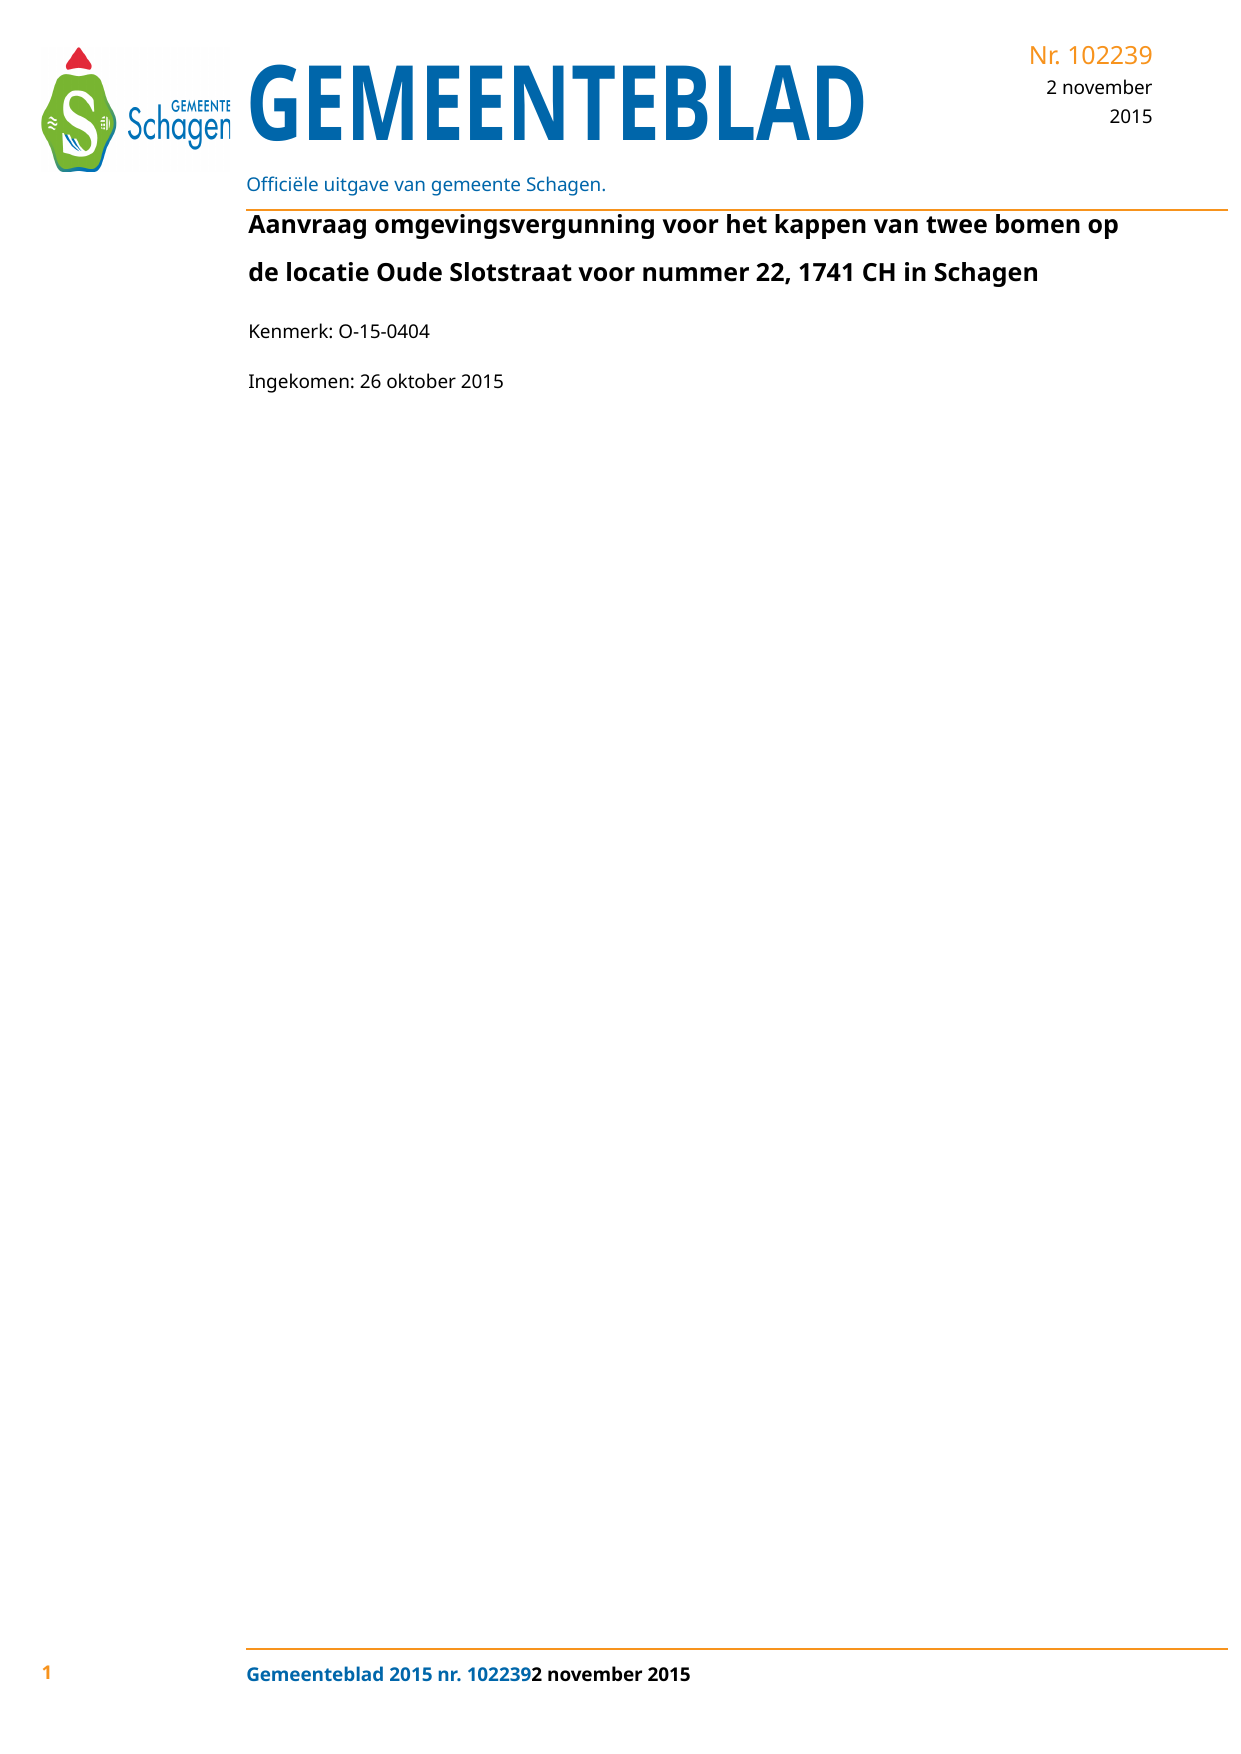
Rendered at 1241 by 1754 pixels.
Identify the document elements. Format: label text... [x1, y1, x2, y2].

picture [41, 47, 231, 172]
text Ingekomen: 26 oktober 2015 [248, 368, 1152, 394]
text Aanvraag omgevingsvergunning voor het kappen van twee bomen op de locatie Oude Slotstraat voor nummer 22, 1741 CH in Schagen [248, 211, 1152, 288]
text Kenmerk: O-15-0404 [248, 318, 1152, 344]
